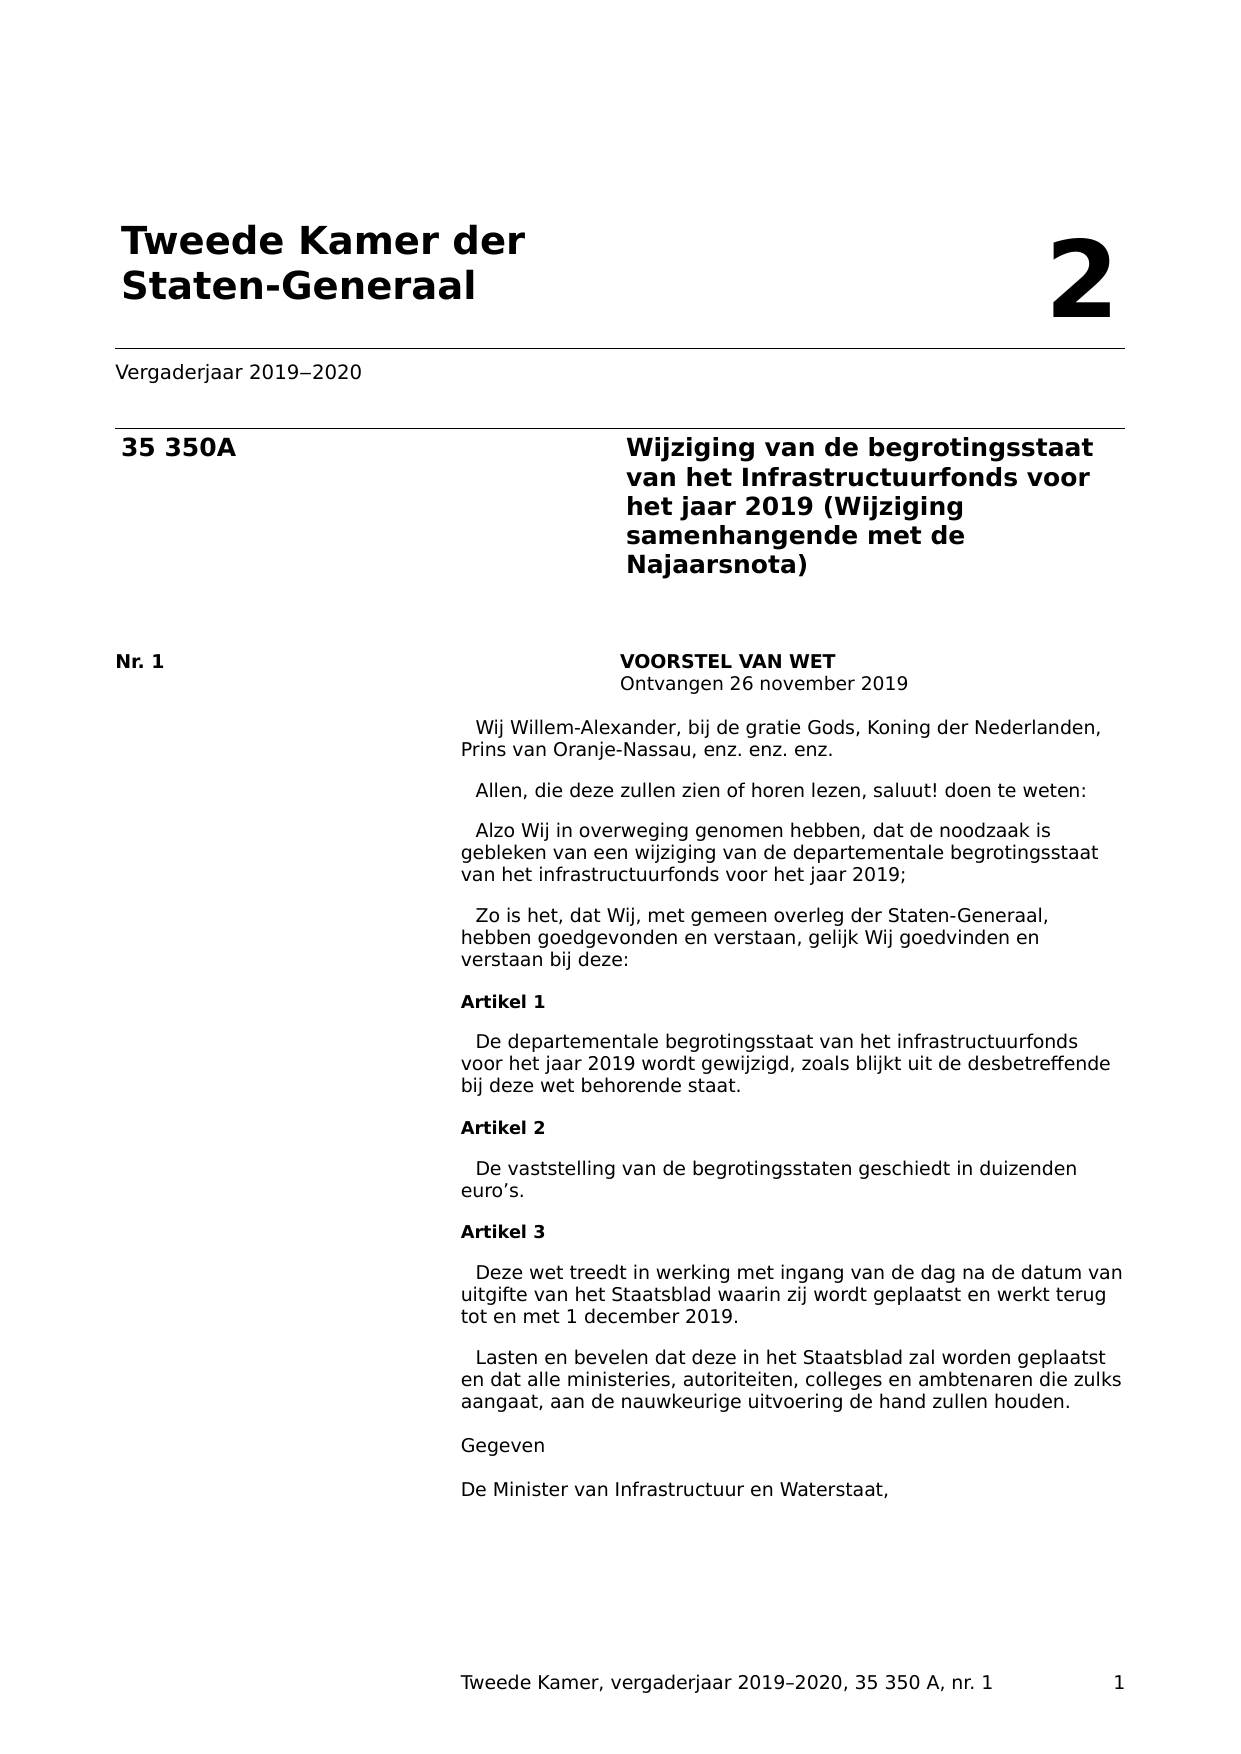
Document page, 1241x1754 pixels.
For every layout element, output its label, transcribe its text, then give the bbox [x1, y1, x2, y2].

table_header 2 [620, 213, 1125, 348]
text Lasten en bevelen dat deze in het Staatsblad zal worden geplaatst en dat alle ministeries, autoriteiten, colleges en ambtenaren die zulks aangaat, aan de nauwkeurige uitvoering de hand zullen houden. [461, 1347, 1125, 1413]
title Artikel 1 [461, 990, 1125, 1013]
table_header 35 350A [115, 429, 620, 585]
text Wij Willem-Alexander, bij de gratie Gods, Koning der Nederlanden, Prins van Oranje-Nassau, enz. enz. enz. [461, 717, 1125, 761]
title Artikel 2 [461, 1116, 1125, 1139]
text De Minister van Infrastructuur en Waterstaat, [461, 1479, 1125, 1501]
text Alzo Wij in overweging genomen hebben, dat de noodzaak is gebleken van een wijziging van de departementale begrotingsstaat van het infrastructuurfonds voor het jaar 2019; [461, 820, 1125, 886]
title Artikel 3 [461, 1220, 1125, 1243]
table_header Nr. 1 [115, 651, 620, 717]
table_header Wijziging van de begrotingsstaat van het Infrastructuurfonds voor het jaar 2019 (Wijziging samenhangende met de Najaarsnota) [620, 429, 1125, 585]
text Deze wet treedt in werking met ingang van de dag na de datum van uitgifte van het Staatsblad waarin zij wordt geplaatst en werkt terug tot en met 1 december 2019. [461, 1262, 1125, 1328]
text Gegeven [461, 1413, 1125, 1457]
text De departementale begrotingsstaat van het infrastructuurfonds voor het jaar 2019 wordt gewijzigd, zoals blijkt uit de desbetreffende bij deze wet behorende staat. [461, 1031, 1125, 1097]
table_header Voorstel van Wet Ontvangen 26 november 2019 [620, 651, 1125, 717]
text Allen, die deze zullen zien of horen lezen, saluut! doen te weten: [461, 779, 1125, 802]
text De vaststelling van de begrotingsstaten geschiedt in duizenden euro’s. [461, 1158, 1125, 1202]
table_header Tweede Kamer der Staten-Generaal [115, 213, 620, 348]
text Zo is het, dat Wij, met gemeen overleg der Staten-Generaal, hebben goedgevonden en verstaan, gelijk Wij goedvinden en verstaan bij deze: [461, 905, 1125, 971]
table_cell Vergaderjaar 2019‒2020 [115, 349, 1125, 384]
